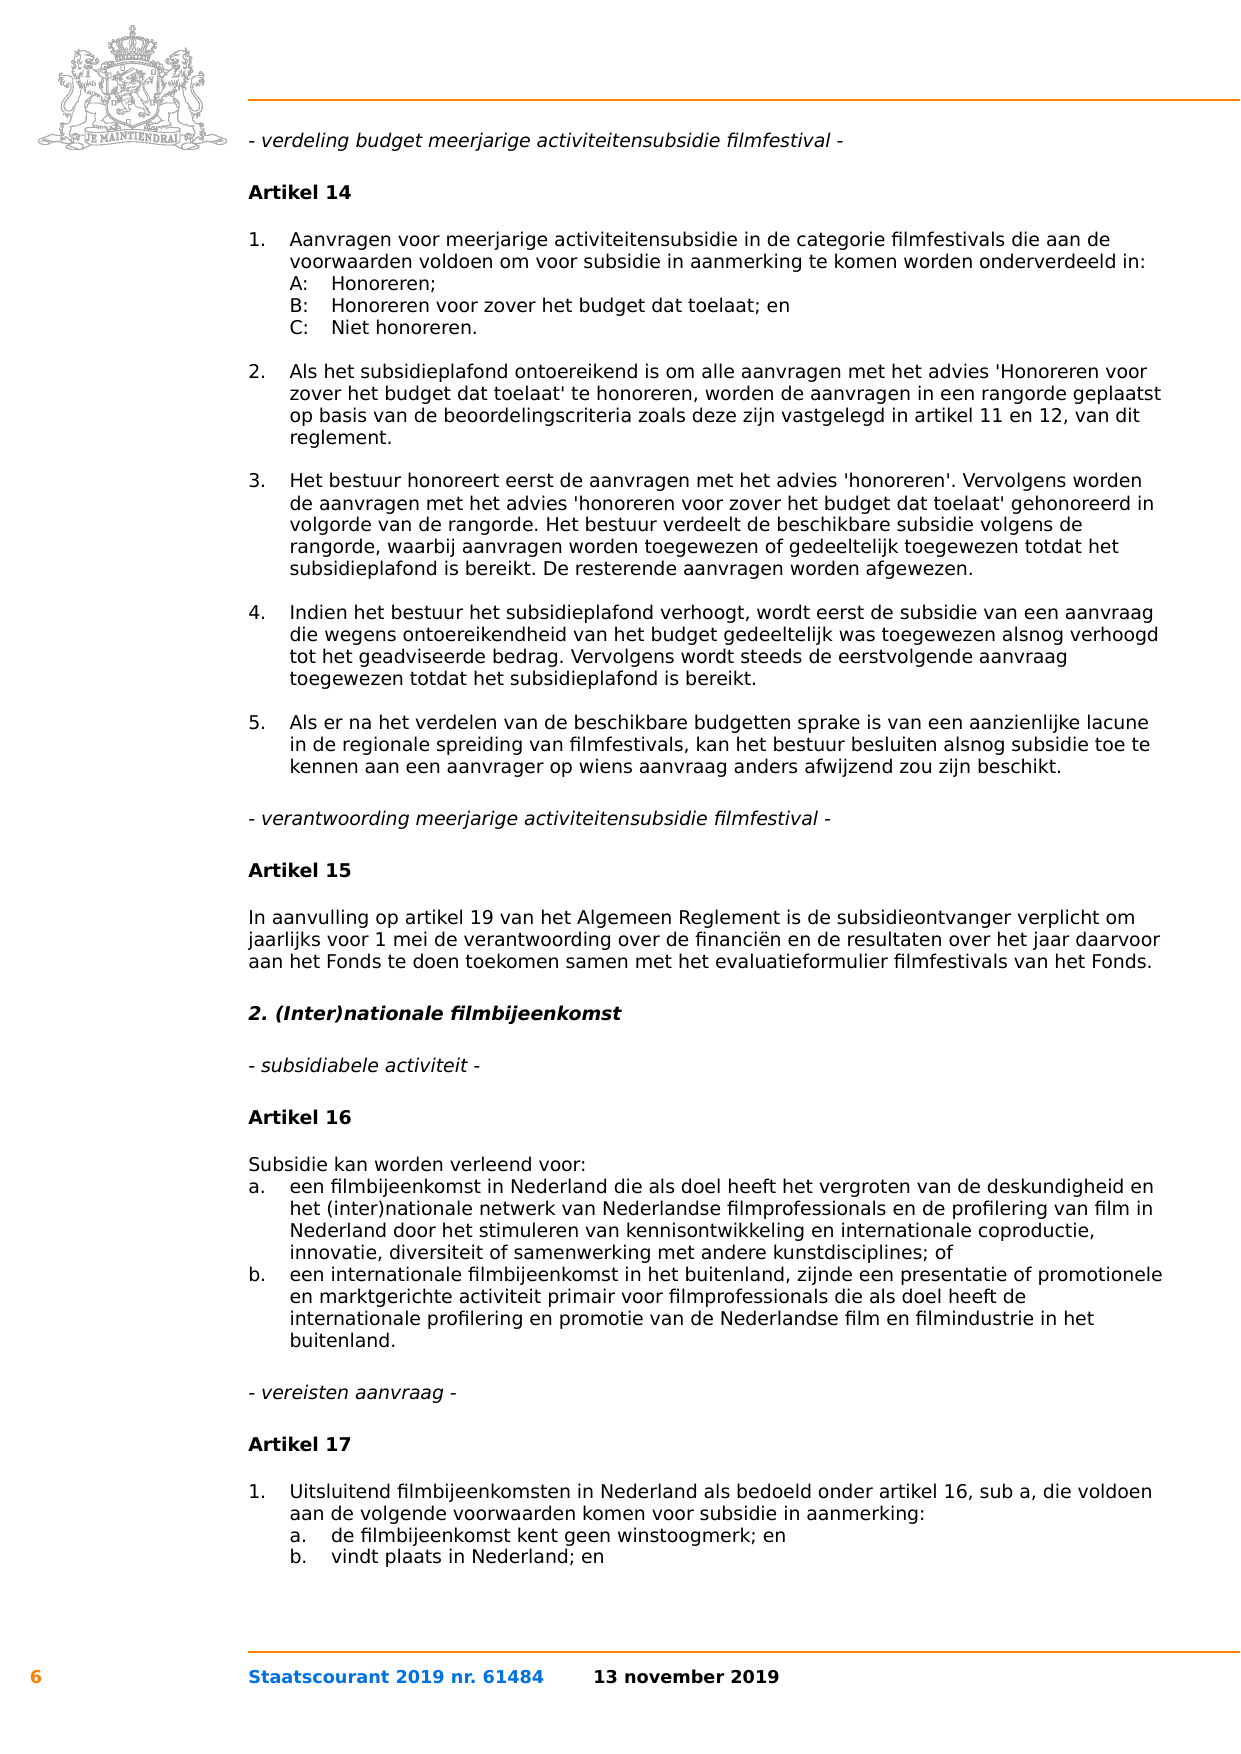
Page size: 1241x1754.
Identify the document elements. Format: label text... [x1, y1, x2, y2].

text 1. Aanvragen voor meerjarige activiteitensubsidie in de categorie filmfestivals die aan de voorwaarden voldoen om voor subsidie in aanmerking te komen worden onderverdeeld in: [248, 229, 1163, 273]
text B: Honoreren voor zover het budget dat toelaat; en [289, 295, 1163, 317]
subtitle Artikel 17 [248, 1433, 1163, 1456]
subtitle Artikel 15 [248, 860, 1163, 882]
text b. vindt plaats in Nederland; en [289, 1546, 1163, 1568]
subtitle - subsidiabele activiteit - [248, 1055, 1163, 1077]
picture [38, 25, 227, 150]
text 2. Als het subsidieplafond ontoereikend is om alle aanvragen met het advies 'Honoreren voor zover het budget dat toelaat' te honoreren, worden de aanvragen in een rangorde geplaatst op basis van de beoordelingscriteria zoals deze zijn vastgelegd in artikel 11 en 12, van dit reglement. [248, 361, 1163, 448]
text 1. Uitsluitend filmbijeenkomsten in Nederland als bedoeld onder artikel 16, sub a, die voldoen aan de volgende voorwaarden komen voor subsidie in aanmerking: [248, 1481, 1163, 1524]
text 5. Als er na het verdelen van de beschikbare budgetten sprake is van een aanzienlijke lacune in de regionale spreiding van filmfestivals, kan het bestuur besluiten alsnog subsidie toe te kennen aan een aanvrager op wiens aanvraag anders afwijzend zou zijn beschikt. [248, 712, 1163, 778]
text 4. Indien het bestuur het subsidieplafond verhoogt, wordt eerst de subsidie van een aanvraag die wegens ontoereikendheid van het budget gedeeltelijk was toegewezen alsnog verhoogd tot het geadviseerde bedrag. Vervolgens wordt steeds de eerstvolgende aanvraag toegewezen totdat het subsidieplafond is bereikt. [248, 602, 1163, 690]
text a. de filmbijeenkomst kent geen winstoogmerk; en [289, 1524, 1163, 1546]
text a. een filmbijeenkomst in Nederland die als doel heeft het vergroten van de deskundigheid en het (inter)nationale netwerk van Nederlandse filmprofessionals en de profilering van film in Nederland door het stimuleren van kennisontwikkeling en internationale coproductie, innovatie, diversiteit of samenwerking met andere kunstdisciplines; of [248, 1176, 1163, 1264]
text In aanvulling op artikel 19 van het Algemeen Reglement is de subsidieontvanger verplicht om jaarlijks voor 1 mei de verantwoording over de financiën en de resultaten over het jaar daarvoor aan het Fonds te doen toekomen samen met het evaluatieformulier filmfestivals van het Fonds. [248, 907, 1163, 973]
subtitle Artikel 14 [248, 182, 1163, 204]
text Subsidie kan worden verleend voor: [248, 1154, 1163, 1176]
subtitle - vereisten aanvraag - [248, 1382, 1163, 1403]
text b. een internationale filmbijeenkomst in het buitenland, zijnde een presentatie of promotionele en marktgerichte activiteit primair voor filmprofessionals die als doel heeft de internationale profilering en promotie van de Nederlandse film en filmindustrie in het buitenland. [248, 1264, 1163, 1352]
text A: Honoreren; [289, 273, 1163, 295]
subtitle - verantwoording meerjarige activiteitensubsidie filmfestival - [248, 808, 1163, 830]
subtitle 2. (Inter)nationale filmbijeenkomst [248, 1003, 1163, 1025]
subtitle - verdeling budget meerjarige activiteitensubsidie filmfestival - [248, 130, 1163, 152]
subtitle Artikel 16 [248, 1107, 1163, 1129]
text 3. Het bestuur honoreert eerst de aanvragen met het advies 'honoreren'. Vervolgens worden de aanvragen met het advies 'honoreren voor zover het budget dat toelaat' gehonoreerd in volgorde van de rangorde. Het bestuur verdeelt de beschikbare subsidie volgens de rangorde, waarbij aanvragen worden toegewezen of gedeeltelijk toegewezen totdat het subsidieplafond is bereikt. De resterende aanvragen worden afgewezen. [248, 470, 1163, 580]
text C: Niet honoreren. [289, 317, 1163, 339]
